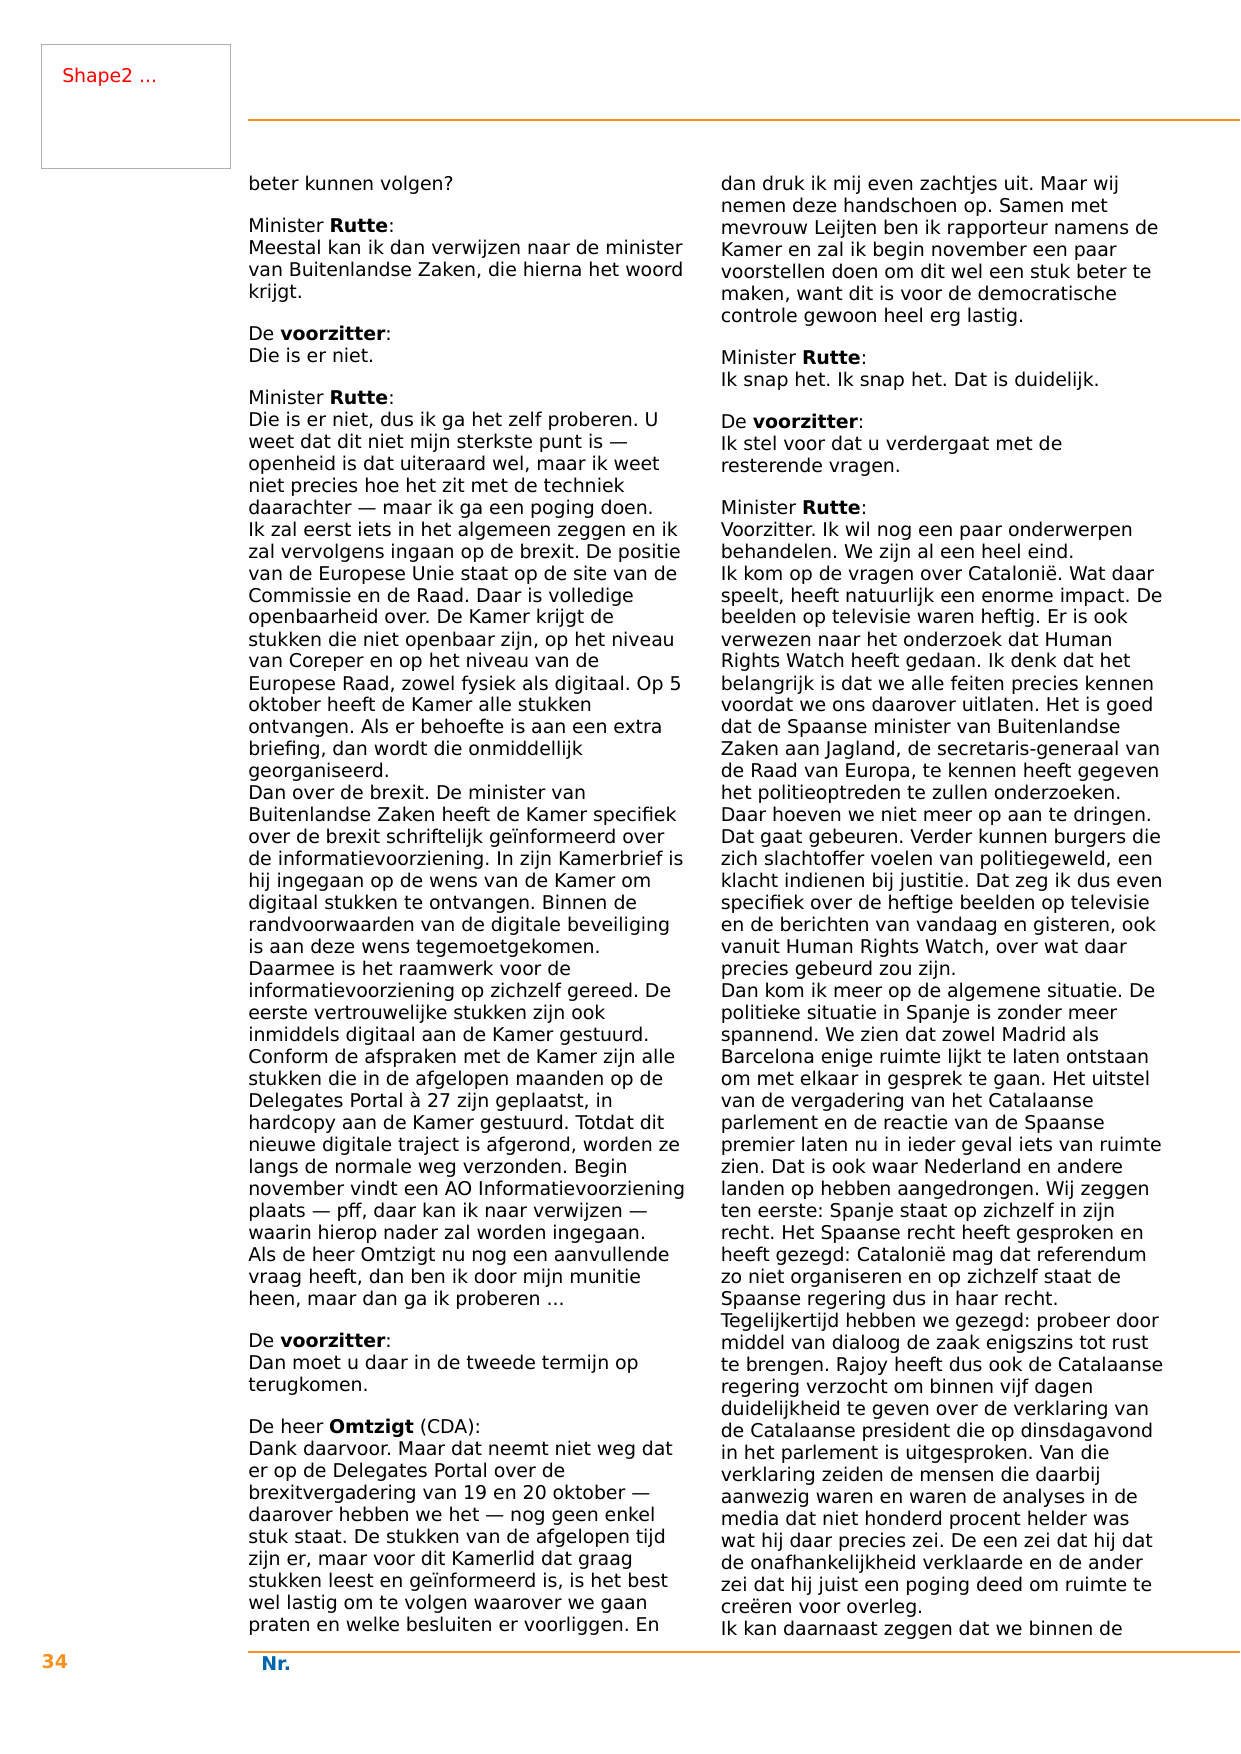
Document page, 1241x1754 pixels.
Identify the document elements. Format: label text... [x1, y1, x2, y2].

text Ik snap het. Ik snap het. Dat is duidelijk. [721, 369, 1163, 391]
text Ik zal eerst iets in het algemeen zeggen en ik zal vervolgens ingaan op de brexit. De positie van de Europese Unie staat op de site van de Commissie en de Raad. Daar is volledige openbaarheid over. De Kamer krijgt de stukken die niet openbaar zijn, op het niveau van Coreper en op het niveau van de Europese Raad, zowel fysiek als digitaal. Op 5 oktober heeft de Kamer alle stukken ontvangen. Als er behoefte is aan een extra briefing, dan wordt die onmiddellijk georganiseerd. [248, 518, 691, 782]
text Meestal kan ik dan verwijzen naar de minister van Buitenlandse Zaken, die hierna het woord krijgt. [248, 237, 691, 303]
text Ik kan daarnaast zeggen dat we binnen de [721, 1617, 1163, 1639]
text Die is er niet. [248, 345, 691, 367]
text Dan kom ik meer op de algemene situatie. De politieke situatie in Spanje is zonder meer spannend. We zien dat zowel Madrid als Barcelona enige ruimte lijkt te laten ontstaan om met elkaar in gesprek te gaan. Het uitstel van de vergadering van het Catalaanse parlement en de reactie van de Spaanse premier laten nu in ieder geval iets van ruimte zien. Dat is ook waar Nederland en andere landen op hebben aangedrongen. Wij zeggen ten eerste: Spanje staat op zichzelf in zijn recht. Het Spaanse recht heeft gesproken en heeft gezegd: Catalonië mag dat referendum zo niet organiseren en op zichzelf staat de Spaanse regering dus in haar recht. Tegelijkertijd hebben we gezegd: probeer door middel van dialoog de zaak enigszins tot rust te brengen. Rajoy heeft dus ook de Catalaanse regering verzocht om binnen vijf dagen duidelijkheid te geven over de verklaring van de Catalaanse president die op dinsdagavond in het parlement is uitgesproken. Van die verklaring zeiden de mensen die daarbij aanwezig waren en waren de analyses in de media dat niet honderd procent helder was wat hij daar precies zei. De een zei dat hij dat de onafhankelijkheid verklaarde en de ander zei dat hij juist een poging deed om ruimte te creëren voor overleg. [721, 980, 1163, 1617]
text De voorzitter: [248, 1330, 691, 1352]
text Die is er niet, dus ik ga het zelf proberen. U weet dat dit niet mijn sterkste punt is — openheid is dat uiteraard wel, maar ik weet niet precies hoe het zit met de techniek daarachter — maar ik ga een poging doen. [248, 409, 691, 518]
text dan druk ik mij even zachtjes uit. Maar wij nemen deze handschoen op. Samen met mevrouw Leijten ben ik rapporteur namens de Kamer en zal ik begin november een paar voorstellen doen om dit wel een stuk beter te maken, want dit is voor de democratische controle gewoon heel erg lastig. [721, 173, 1163, 327]
text Minister Rutte: [721, 347, 1163, 369]
text Dan moet u daar in de tweede termijn op terugkomen. [248, 1352, 691, 1396]
text De heer Omtzigt (CDA): [248, 1416, 691, 1438]
text Minister Rutte: [248, 215, 691, 237]
text Minister Rutte: [721, 497, 1163, 518]
text Dan over de brexit. De minister van Buitenlandse Zaken heeft de Kamer specifiek over de brexit schriftelijk geïnformeerd over de informatievoorziening. In zijn Kamerbrief is hij ingegaan op de wens van de Kamer om digitaal stukken te ontvangen. Binnen de randvoorwaarden van de digitale beveiliging is aan deze wens tegemoetgekomen. Daarmee is het raamwerk voor de informatievoorziening op zichzelf gereed. De eerste vertrouwelijke stukken zijn ook inmiddels digitaal aan de Kamer gestuurd. Conform de afspraken met de Kamer zijn alle stukken die in de afgelopen maanden op de Delegates Portal à 27 zijn geplaatst, in hardcopy aan de Kamer gestuurd. Totdat dit nieuwe digitale traject is afgerond, worden ze langs de normale weg verzonden. Begin november vindt een AO Informatievoorziening plaats — pff, daar kan ik naar verwijzen — waarin hierop nader zal worden ingegaan. [248, 782, 691, 1244]
text Ik kom op de vragen over Catalonië. Wat daar speelt, heeft natuurlijk een enorme impact. De beelden op televisie waren heftig. Er is ook verwezen naar het onderzoek dat Human Rights Watch heeft gedaan. Ik denk dat het belangrijk is dat we alle feiten precies kennen voordat we ons daarover uitlaten. Het is goed dat de Spaanse minister van Buitenlandse Zaken aan Jagland, de secretaris-generaal van de Raad van Europa, te kennen heeft gegeven het politieoptreden te zullen onderzoeken. Daar hoeven we niet meer op aan te dringen. Dat gaat gebeuren. Verder kunnen burgers die zich slachtoffer voelen van politiegeweld, een klacht indienen bij justitie. Dat zeg ik dus even specifiek over de heftige beelden op televisie en de berichten van vandaag en gisteren, ook vanuit Human Rights Watch, over wat daar precies gebeurd zou zijn. [721, 562, 1163, 980]
text beter kunnen volgen? [248, 173, 691, 195]
text De voorzitter: [721, 411, 1163, 433]
text Ik stel voor dat u verdergaat met de resterende vragen. [721, 433, 1163, 477]
text Dank daarvoor. Maar dat neemt niet weg dat er op de Delegates Portal over de brexitvergadering van 19 en 20 oktober — daarover hebben we het — nog geen enkel stuk staat. De stukken van de afgelopen tijd zijn er, maar voor dit Kamerlid dat graag stukken leest en geïnformeerd is, is het best wel lastig om te volgen waarover we gaan praten en welke besluiten er voorliggen. En [248, 1438, 691, 1636]
text De voorzitter: [248, 323, 691, 345]
text Voorzitter. Ik wil nog een paar onderwerpen behandelen. We zijn al een heel eind. [721, 518, 1163, 562]
text Als de heer Omtzigt nu nog een aanvullende vraag heeft, dan ben ik door mijn munitie heen, maar dan ga ik proberen ... [248, 1244, 691, 1310]
text Minister Rutte: [248, 387, 691, 409]
